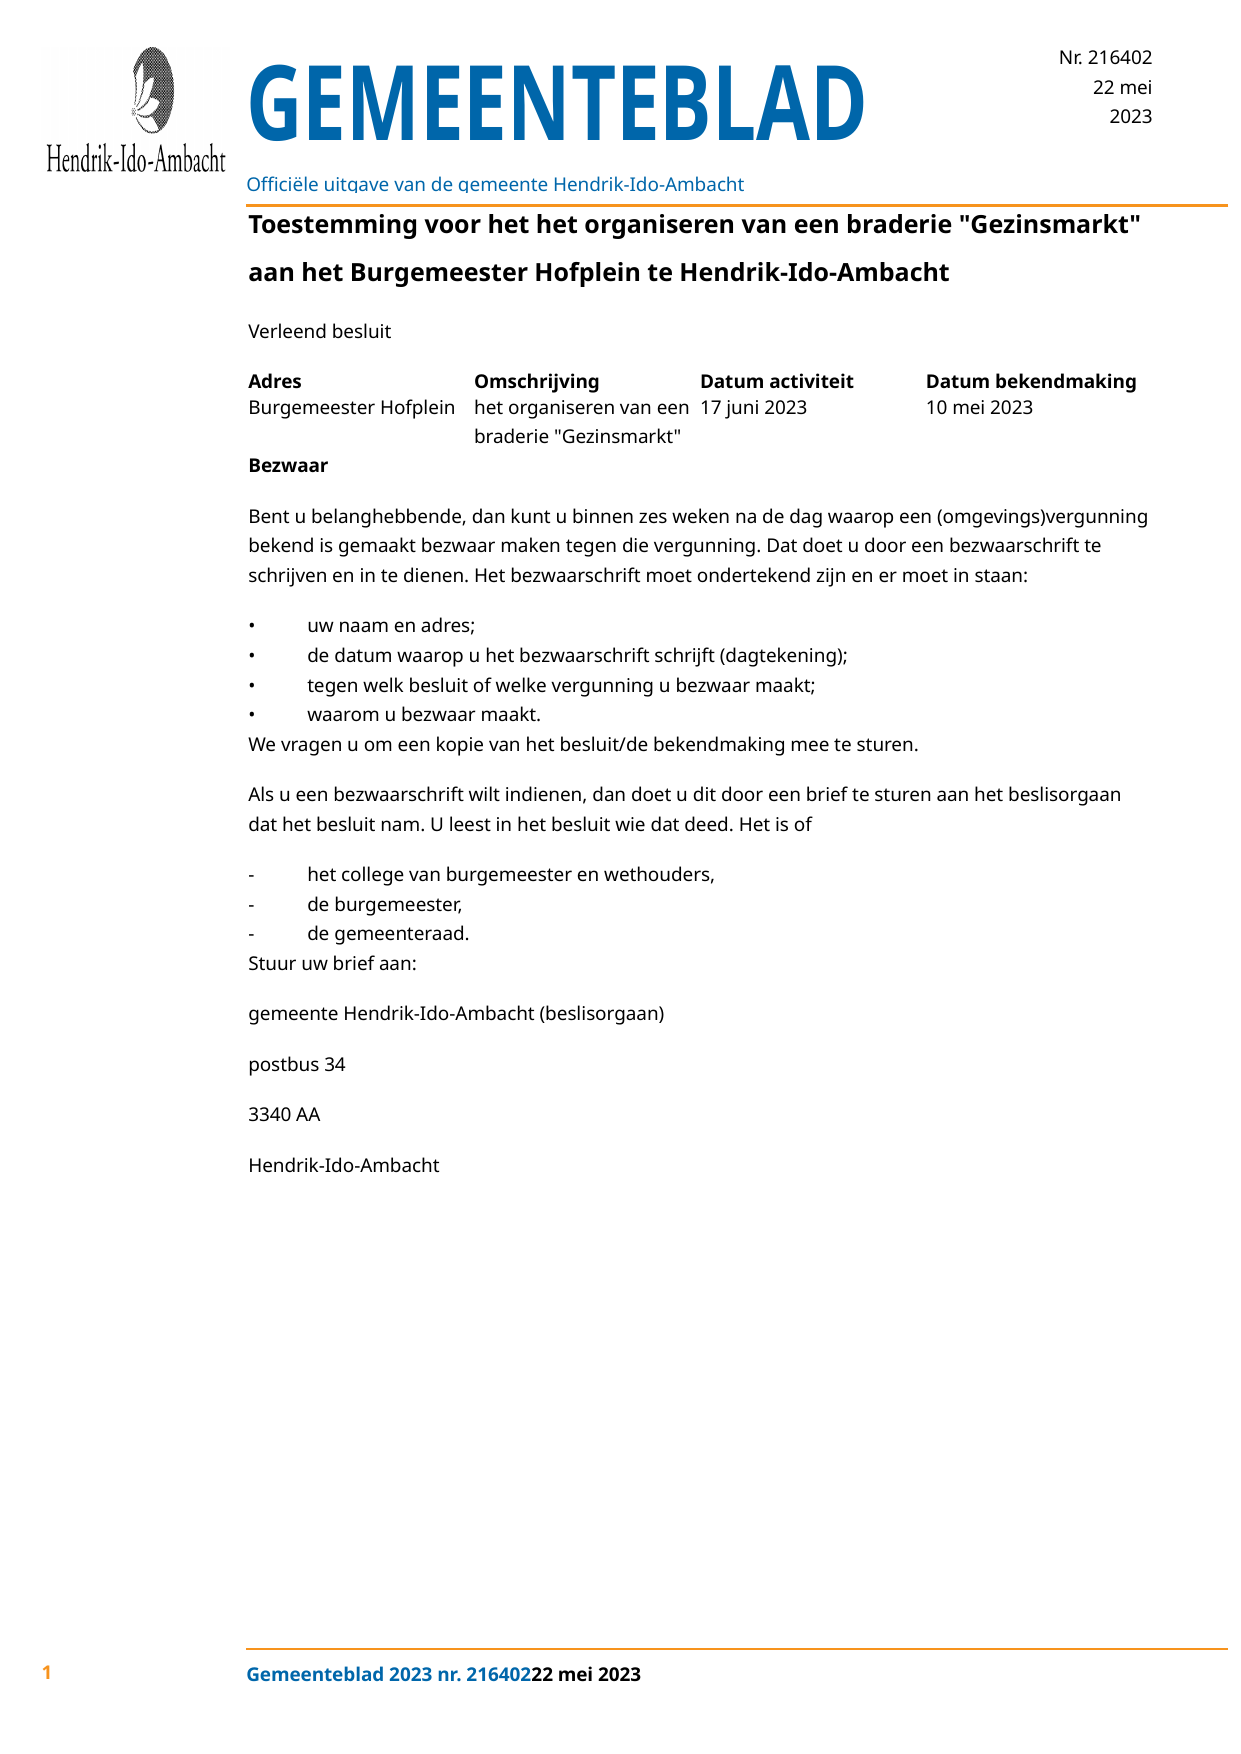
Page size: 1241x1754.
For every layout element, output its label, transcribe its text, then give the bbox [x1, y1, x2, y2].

list tegen welk besluit of welke vergunning u bezwaar maakt; [248, 672, 1152, 698]
text We vragen u om een kopie van het besluit/de bekendmaking mee te sturen. [248, 731, 1152, 757]
list het college van burgemeester en wethouders, [248, 861, 1152, 887]
table_cell het organiseren van een braderie "Gezinsmarkt" [474, 394, 700, 449]
text 3340 AA [248, 1101, 1152, 1127]
list waarom u bezwaar maakt. [248, 701, 1152, 727]
list de datum waarop u het bezwaarschrift schrijft (dagtekening); [248, 642, 1152, 668]
table_cell 10 mei 2023 [926, 394, 1152, 449]
table_cell Burgemeester Hofplein [248, 394, 474, 449]
table_header Adres [248, 369, 474, 394]
table_header Datum activiteit [700, 369, 926, 394]
text gemeente Hendrik-Ido-Ambacht (beslisorgaan) [248, 1001, 1152, 1026]
text Stuur uw brief aan: [248, 950, 1152, 976]
text Hendrik-Ido-Ambacht [248, 1152, 1152, 1178]
table_cell 17 juni 2023 [700, 394, 926, 449]
text Als u een bezwaarschrift wilt indienen, dan doet u dit door een brief te sturen aan het beslisorgaan dat het besluit nam. U leest in het besluit wie dat deed. Het is of [248, 781, 1152, 837]
picture [41, 47, 231, 172]
list de burgemeester, [248, 891, 1152, 917]
text Toestemming voor het het organiseren van een braderie "Gezinsmarkt" aan het Burgemeester Hofplein te Hendrik-Ido-Ambacht [248, 207, 1152, 288]
text Bent u belanghebbende, dan kunt u binnen zes weken na de dag waarop een (omgevings)vergunning bekend is gemaakt bezwaar maken tegen die vergunning. Dat doet u door een bezwaarschrift te schrijven en in te dienen. Het bezwaarschrift moet ondertekend zijn en er moet in staan: [248, 503, 1152, 588]
list uw naam en adres; [248, 613, 1152, 638]
text Bezwaar [248, 453, 1152, 478]
table_header Datum bekendmaking [926, 369, 1152, 394]
table_header Omschrijving [474, 369, 700, 394]
text Verleend besluit [248, 318, 1152, 344]
text postbus 34 [248, 1051, 1152, 1077]
list de gemeenteraad. [248, 921, 1152, 946]
